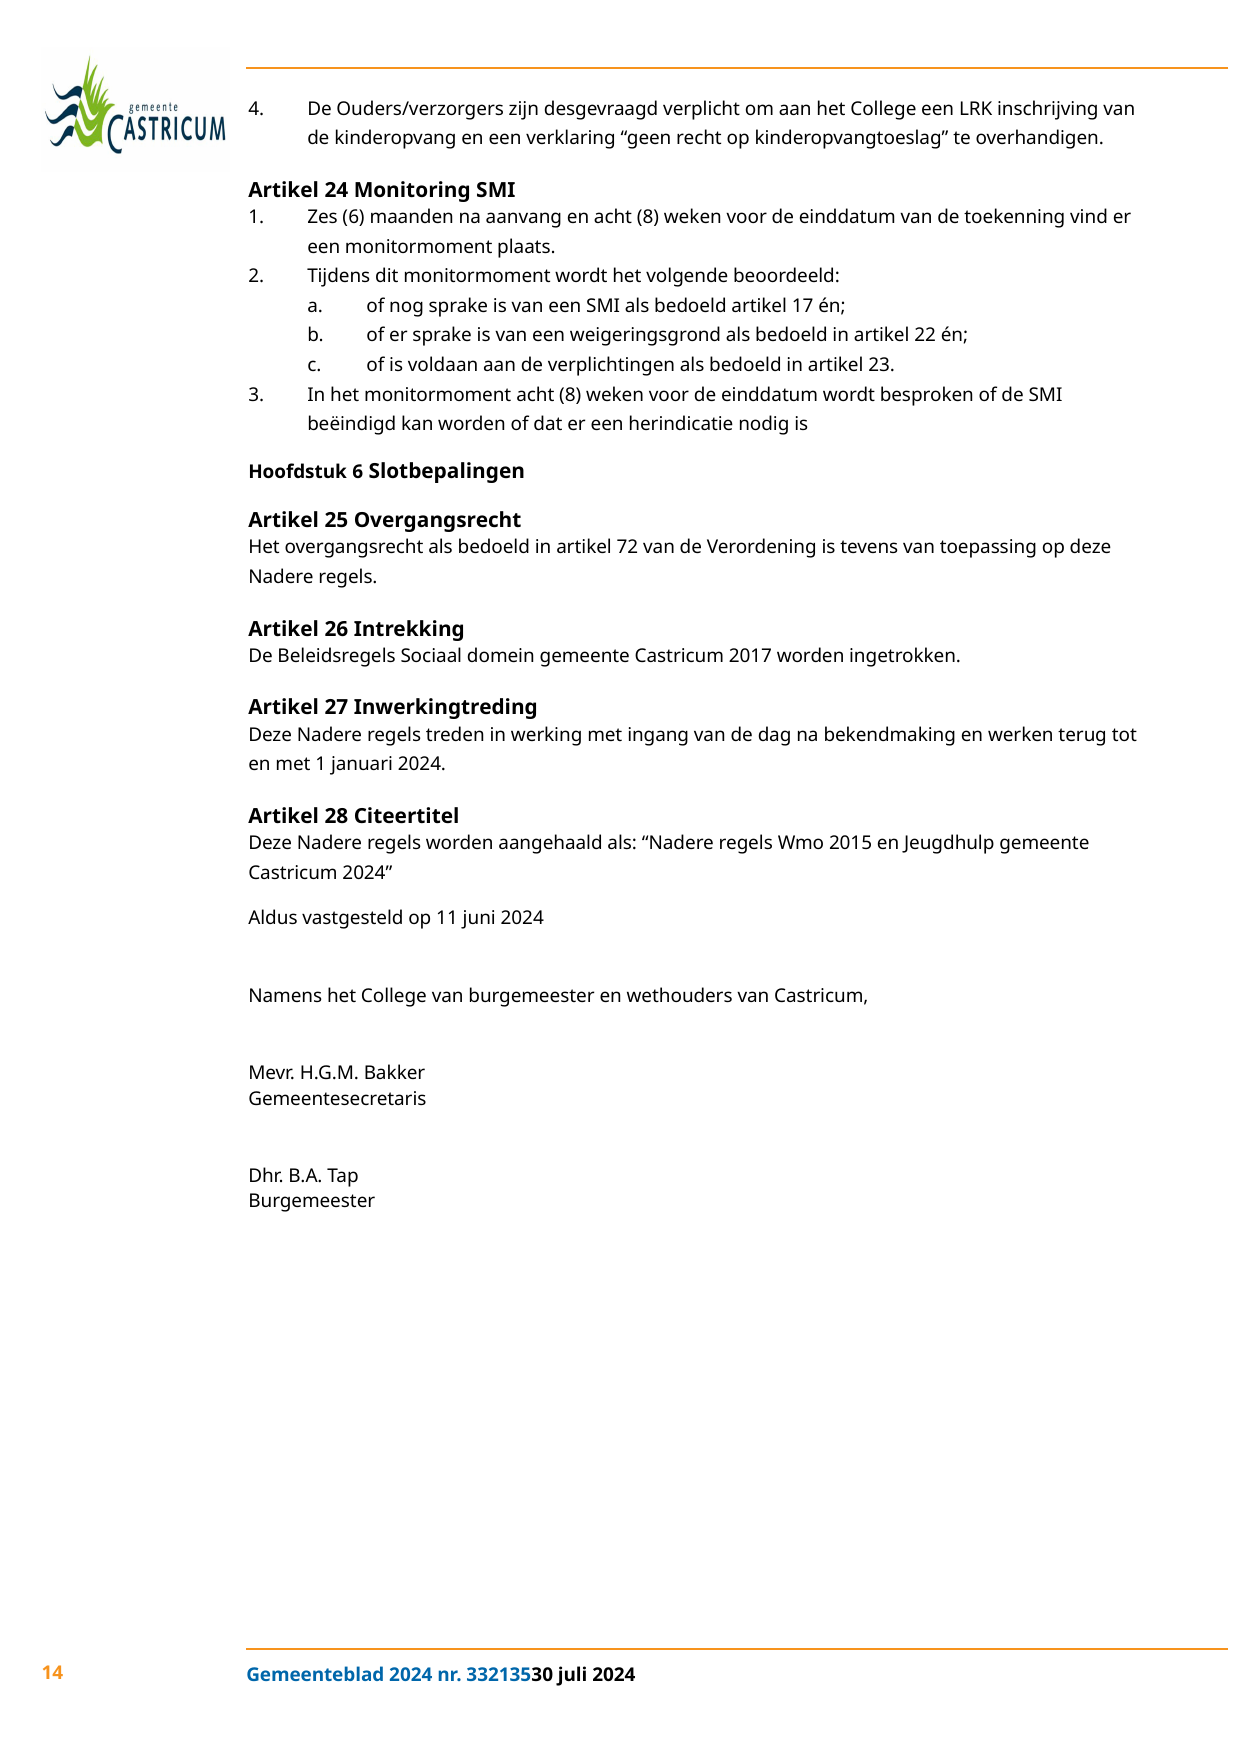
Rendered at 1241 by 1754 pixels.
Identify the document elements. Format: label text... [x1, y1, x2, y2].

text Artikel 25 Overgangsrecht [248, 505, 1152, 534]
text Mevr. H.G.M. Bakker [248, 1059, 1152, 1085]
text Aldus vastgesteld op 11 juni 2024 [248, 904, 1152, 930]
list De Ouders/verzorgers zijn desgevraagd verplicht om aan het College een LRK inschrijving van de kinderopvang en een verklaring “geen recht op kinderopvangtoeslag” te overhandigen. [248, 95, 1152, 150]
list In het monitormoment acht (8) weken voor de einddatum wordt besproken of de SMI beëindigd kan worden of dat er een herindicatie nodig is [248, 381, 1152, 436]
text Artikel 26 Intrekking [248, 614, 1152, 642]
list of nog sprake is van een SMI als bedoeld artikel 17 én; [307, 292, 1152, 318]
text Artikel 27 Inwerkingtreding [248, 692, 1152, 721]
text Namens het College van burgemeester en wethouders van Castricum, [248, 982, 1152, 1007]
list of is voldaan aan de verplichtingen als bedoeld in artikel 23. [307, 351, 1152, 377]
text Hoofdstuk 6 Slotbepalingen [248, 456, 1152, 484]
text De Beleidsregels Sociaal domein gemeente Castricum 2017 worden ingetrokken. [248, 642, 1152, 668]
list of er sprake is van een weigeringsgrond als bedoeld in artikel 22 én; [307, 322, 1152, 347]
text Gemeentesecretaris [248, 1085, 1152, 1110]
list Zes (6) maanden na aanvang en acht (8) weken voor de einddatum van de toekenning vind er een monitormoment plaats. [248, 203, 1152, 258]
picture [41, 47, 231, 172]
text Dhr. B.A. Tap [248, 1162, 1152, 1188]
text Burgemeester [248, 1188, 1152, 1213]
text Artikel 28 Citeertitel [248, 801, 1152, 829]
list Tijdens dit monitormoment wordt het volgende beoordeeld: [248, 262, 1152, 288]
text Deze Nadere regels treden in werking met ingang van de dag na bekendmaking en werken terug tot en met 1 januari 2024. [248, 721, 1152, 776]
text Het overgangsrecht als bedoeld in artikel 72 van de Verordening is tevens van toepassing op deze Nadere regels. [248, 534, 1152, 589]
text Artikel 24 Monitoring SMI [248, 175, 1152, 203]
text Deze Nadere regels worden aangehaald als: “Nadere regels Wmo 2015 en Jeugdhulp gemeente Castricum 2024” [248, 829, 1152, 885]
